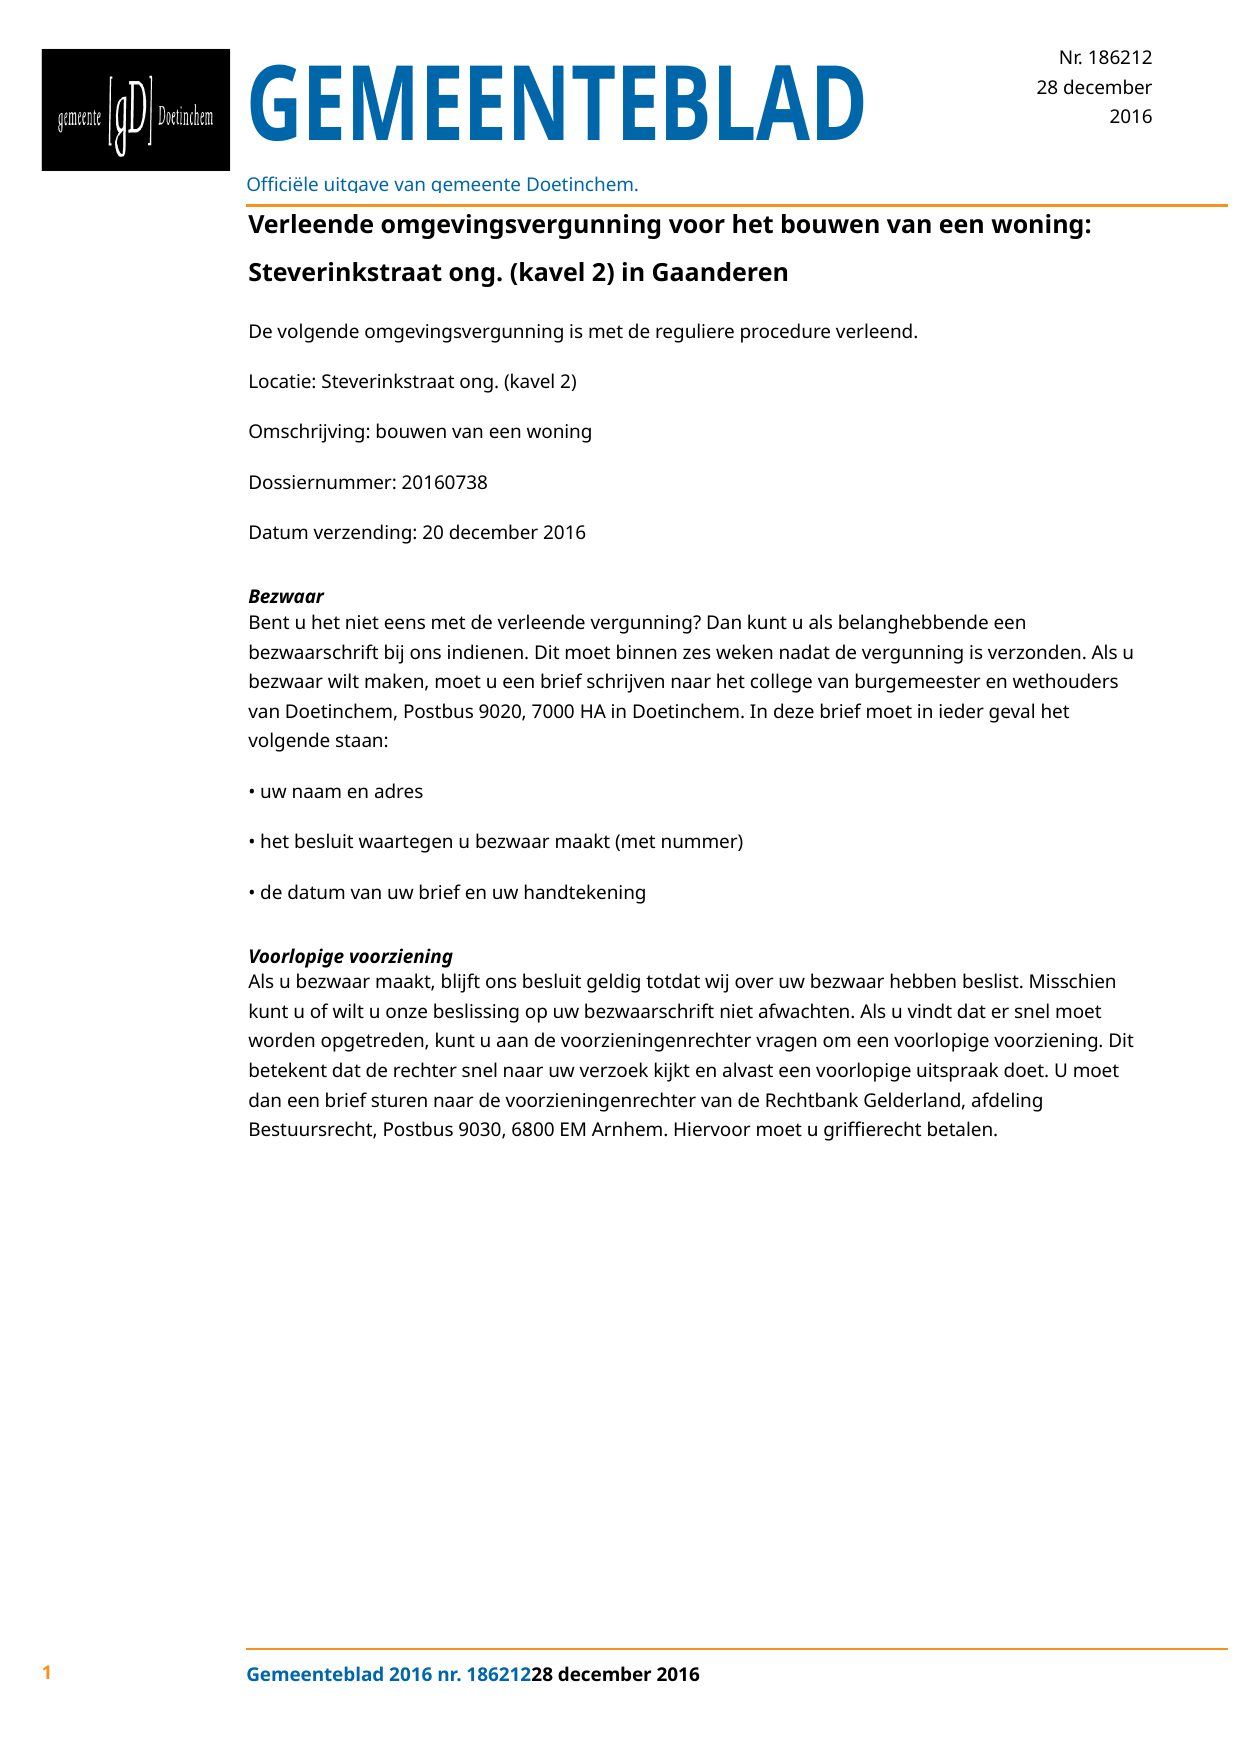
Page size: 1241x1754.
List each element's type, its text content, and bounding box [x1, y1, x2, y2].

picture [41, 47, 231, 172]
text • uw naam en adres [248, 778, 1152, 804]
text • het besluit waartegen u bezwaar maakt (met nummer) [248, 828, 1152, 854]
text Dossiernummer: 20160738 [248, 469, 1152, 495]
text Bent u het niet eens met de verleende vergunning? Dan kunt u als belanghebbende een bezwaarschrift bij ons indienen. Dit moet binnen zes weken nadat de vergunning is verzonden. Als u bezwaar wilt maken, moet u een brief schrijven naar het college van burgemeester en wethouders van Doetinchem, Postbus 9020, 7000 HA in Doetinchem. In deze brief moet in ieder geval het volgende staan: [248, 609, 1152, 753]
text Omschrijving: bouwen van een woning [248, 419, 1152, 444]
text Verleende omgevingsvergunning voor het bouwen van een woning: Steverinkstraat ong. (kavel 2) in Gaanderen [248, 207, 1152, 288]
text Voorlopige voorziening [248, 943, 1152, 968]
text Locatie: Steverinkstraat ong. (kavel 2) [248, 368, 1152, 394]
text • de datum van uw brief en uw handtekening [248, 879, 1152, 904]
text Bezwaar [248, 583, 1152, 609]
text De volgende omgevingsvergunning is met de reguliere procedure verleend. [248, 318, 1152, 344]
text Als u bezwaar maakt, blijft ons besluit geldig totdat wij over uw bezwaar hebben beslist. Misschien kunt u of wilt u onze beslissing op uw bezwaarschrift niet afwachten. Als u vindt dat er snel moet worden opgetreden, kunt u aan de voorzieningenrechter vragen om een voorlopige voorziening. Dit betekent dat de rechter snel naar uw verzoek kijkt en alvast een voorlopige uitspraak doet. U moet dan een brief sturen naar de voorzieningenrechter van de Rechtbank Gelderland, afdeling Bestuursrecht, Postbus 9030, 6800 EM Arnhem. Hiervoor moet u griffierecht betalen. [248, 968, 1152, 1142]
text Datum verzending: 20 december 2016 [248, 519, 1152, 545]
